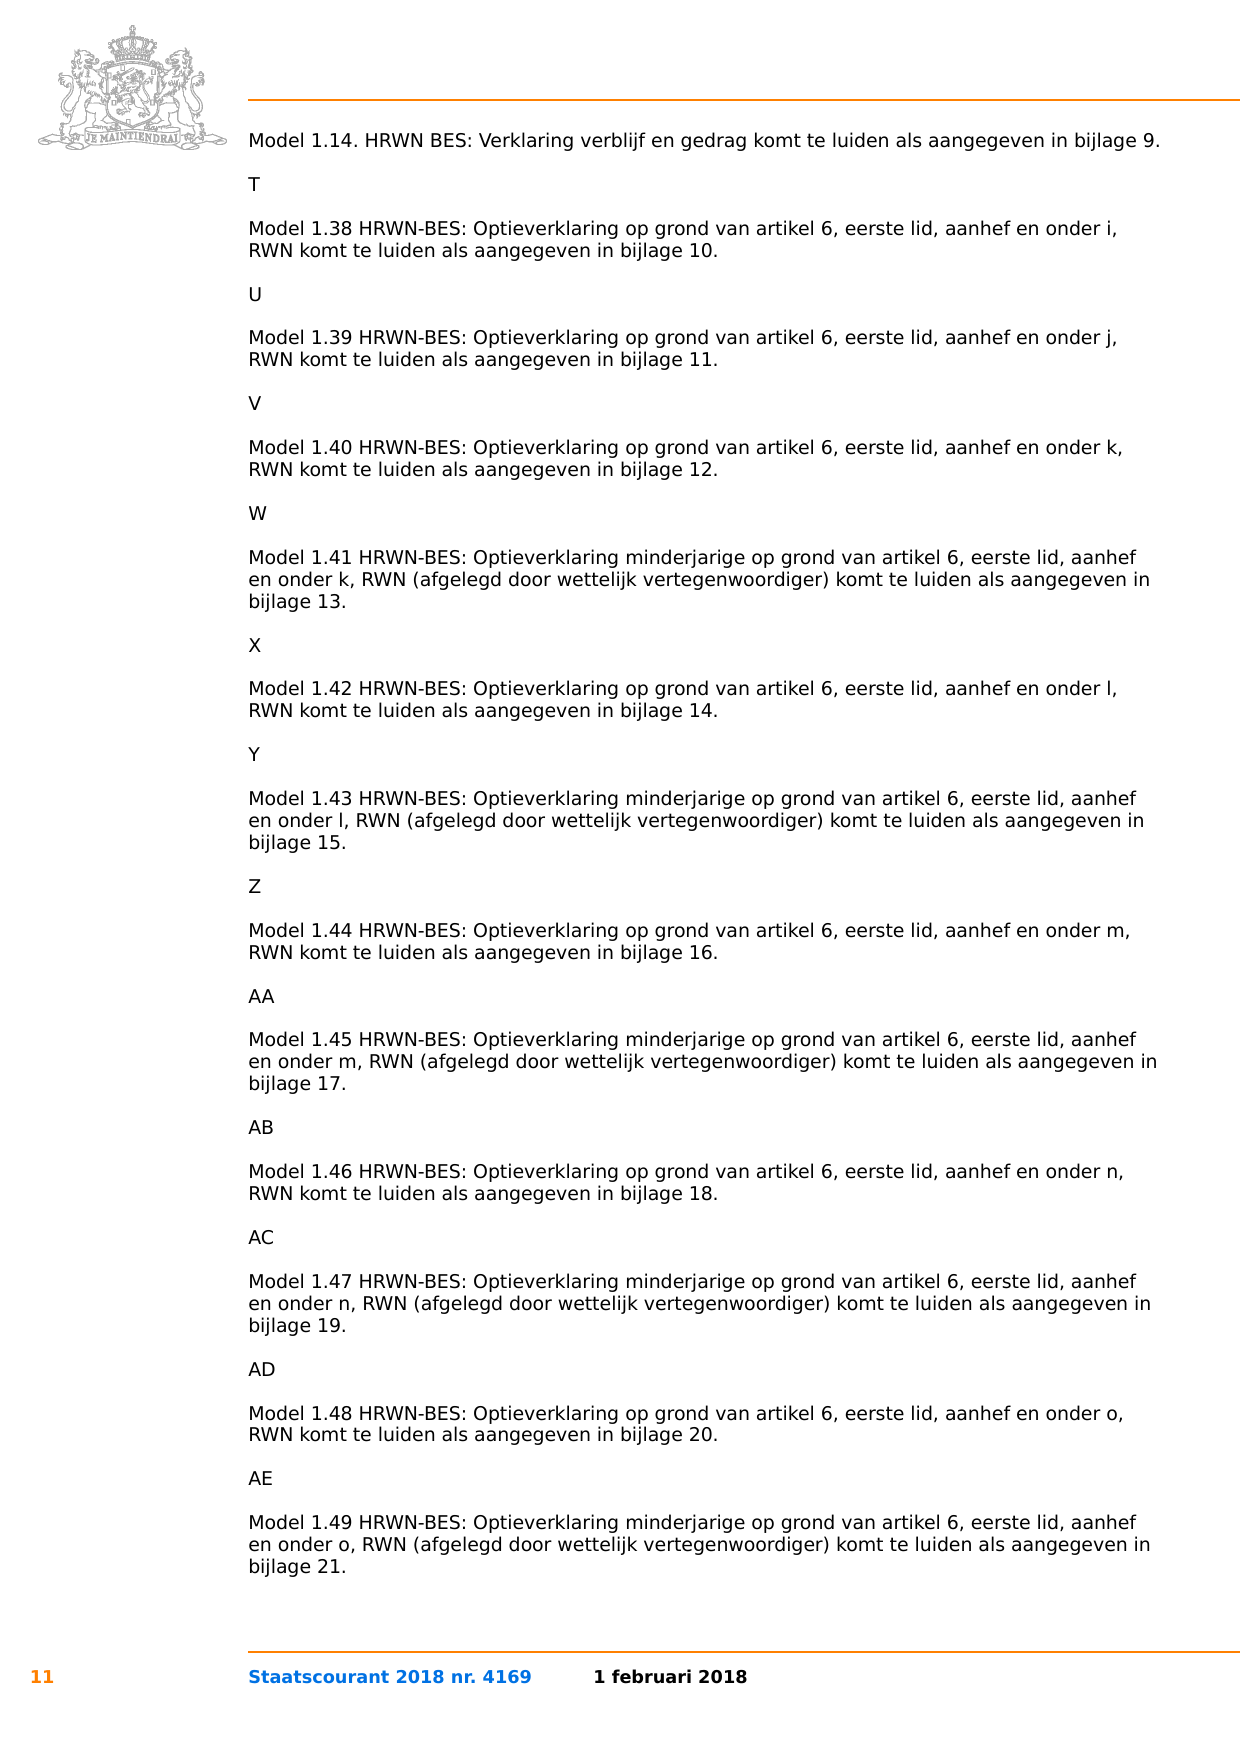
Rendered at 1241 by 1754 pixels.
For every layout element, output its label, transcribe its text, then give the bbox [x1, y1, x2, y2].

text T [248, 174, 1163, 196]
text AC [248, 1227, 1163, 1249]
text Model 1.47 HRWN-BES: Optieverklaring minderjarige op grond van artikel 6, eerste lid, aanhef en onder n, RWN (afgelegd door wettelijk vertegenwoordiger) komt te luiden als aangegeven in bijlage 19. [248, 1271, 1163, 1337]
text Model 1.42 HRWN-BES: Optieverklaring op grond van artikel 6, eerste lid, aanhef en onder l, RWN komt te luiden als aangegeven in bijlage 14. [248, 678, 1163, 722]
text Model 1.14. HRWN BES: Verklaring verblijf en gedrag komt te luiden als aangegeven in bijlage 9. [248, 130, 1163, 152]
text X [248, 634, 1163, 656]
text V [248, 393, 1163, 415]
text AD [248, 1358, 1163, 1381]
picture [38, 25, 227, 150]
text Model 1.39 HRWN-BES: Optieverklaring op grond van artikel 6, eerste lid, aanhef en onder j, RWN komt te luiden als aangegeven in bijlage 11. [248, 327, 1163, 371]
text Model 1.40 HRWN-BES: Optieverklaring op grond van artikel 6, eerste lid, aanhef en onder k, RWN komt te luiden als aangegeven in bijlage 12. [248, 437, 1163, 481]
text U [248, 283, 1163, 305]
text Z [248, 876, 1163, 898]
text Y [248, 744, 1163, 766]
text Model 1.48 HRWN-BES: Optieverklaring op grond van artikel 6, eerste lid, aanhef en onder o, RWN komt te luiden als aangegeven in bijlage 20. [248, 1402, 1163, 1446]
text Model 1.46 HRWN-BES: Optieverklaring op grond van artikel 6, eerste lid, aanhef en onder n, RWN komt te luiden als aangegeven in bijlage 18. [248, 1161, 1163, 1205]
text AA [248, 986, 1163, 1007]
text AE [248, 1468, 1163, 1490]
text Model 1.43 HRWN-BES: Optieverklaring minderjarige op grond van artikel 6, eerste lid, aanhef en onder l, RWN (afgelegd door wettelijk vertegenwoordiger) komt te luiden als aangegeven in bijlage 15. [248, 788, 1163, 854]
text W [248, 503, 1163, 525]
text Model 1.45 HRWN-BES: Optieverklaring minderjarige op grond van artikel 6, eerste lid, aanhef en onder m, RWN (afgelegd door wettelijk vertegenwoordiger) komt te luiden als aangegeven in bijlage 17. [248, 1029, 1163, 1095]
text Model 1.44 HRWN-BES: Optieverklaring op grond van artikel 6, eerste lid, aanhef en onder m, RWN komt te luiden als aangegeven in bijlage 16. [248, 920, 1163, 964]
text AB [248, 1117, 1163, 1139]
text Model 1.41 HRWN-BES: Optieverklaring minderjarige op grond van artikel 6, eerste lid, aanhef en onder k, RWN (afgelegd door wettelijk vertegenwoordiger) komt te luiden als aangegeven in bijlage 13. [248, 547, 1163, 613]
text Model 1.38 HRWN-BES: Optieverklaring op grond van artikel 6, eerste lid, aanhef en onder i, RWN komt te luiden als aangegeven in bijlage 10. [248, 218, 1163, 262]
text Model 1.49 HRWN-BES: Optieverklaring minderjarige op grond van artikel 6, eerste lid, aanhef en onder o, RWN (afgelegd door wettelijk vertegenwoordiger) komt te luiden als aangegeven in bijlage 21. [248, 1512, 1163, 1578]
